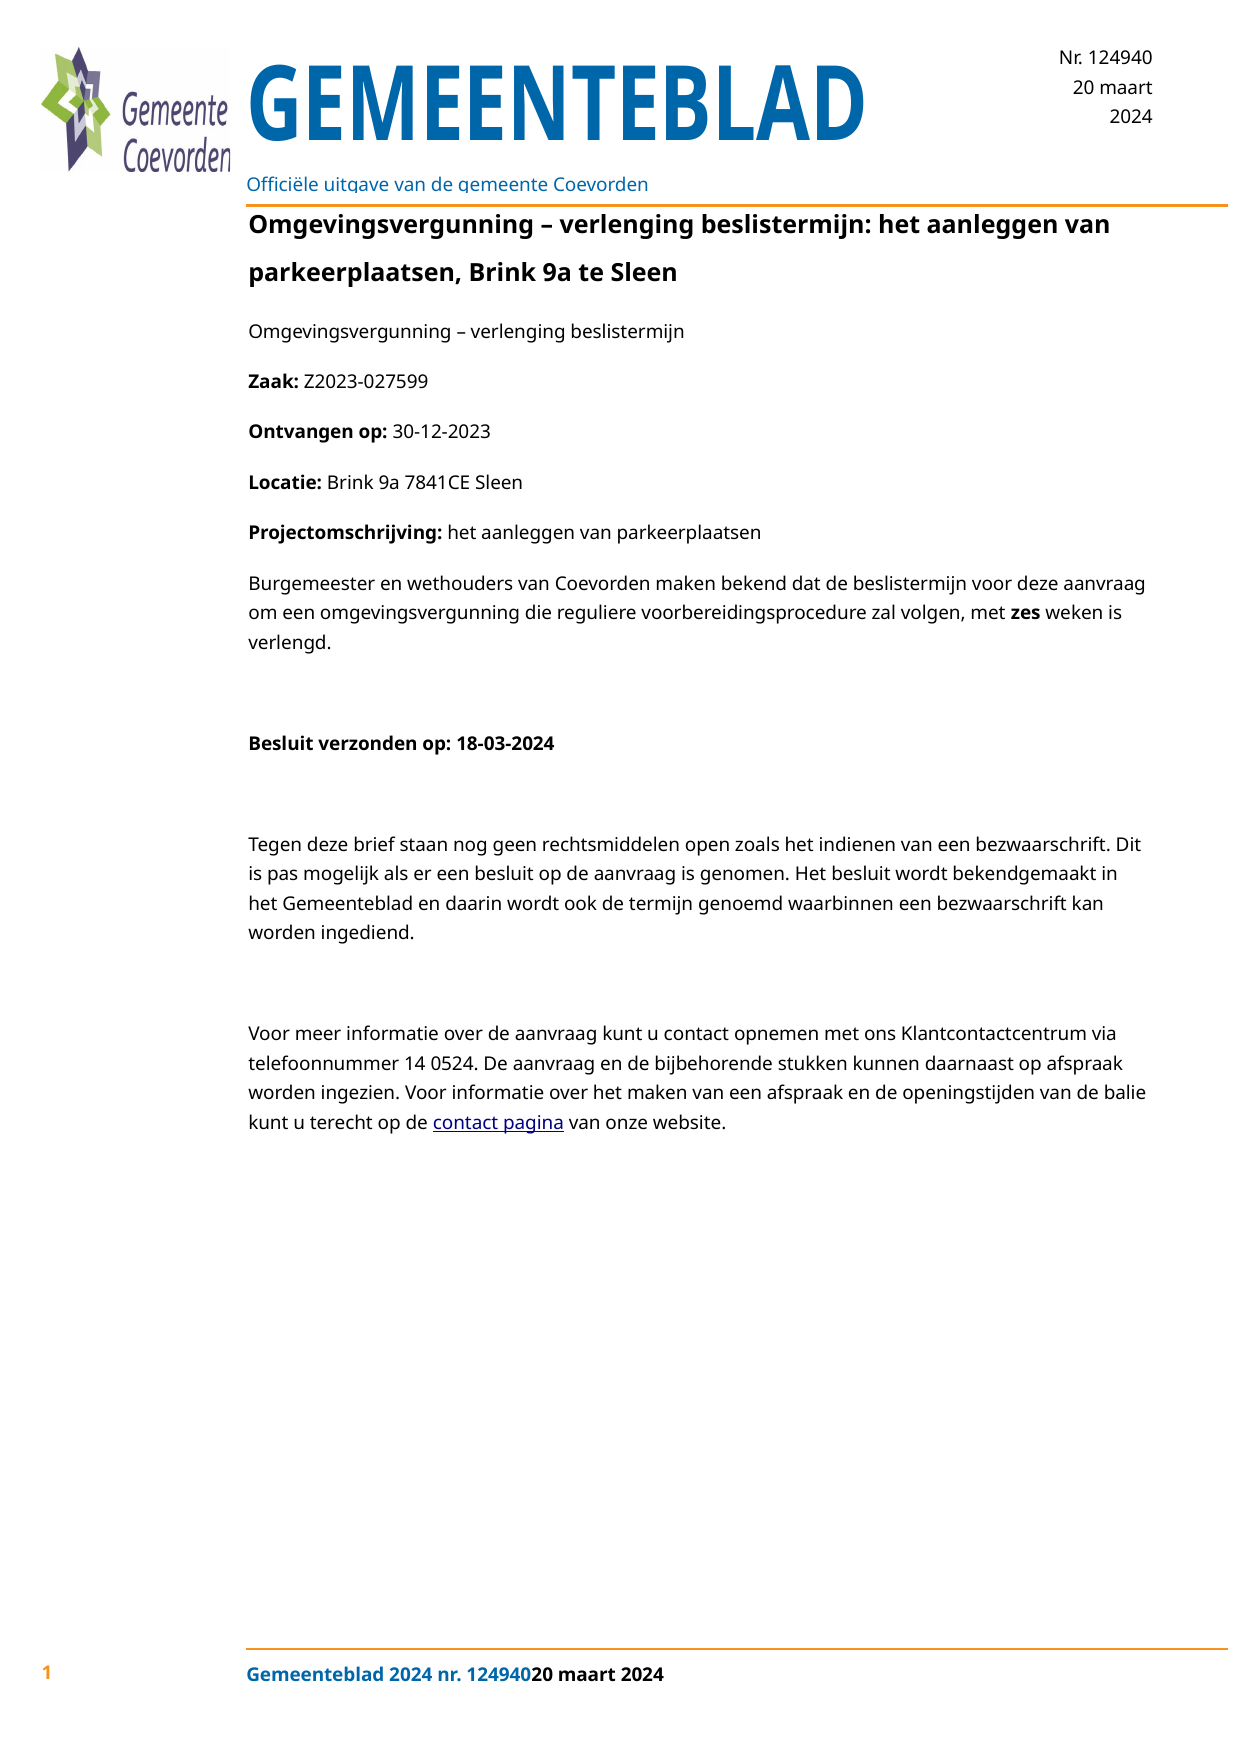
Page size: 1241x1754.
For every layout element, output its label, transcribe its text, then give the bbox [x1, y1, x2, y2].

text Voor meer informatie over de aanvraag kunt u contact opnemen met ons Klantcontactcentrum via telefoonnummer 14 0524. De aanvraag en de bijbehorende stukken kunnen daarnaast op afspraak worden ingezien. Voor informatie over het maken van een afspraak en de openingstijden van de balie kunt u terecht op de contact pagina van onze website. [248, 1020, 1152, 1135]
picture [41, 47, 231, 172]
text Besluit verzonden op: 18-03-2024 [248, 730, 1152, 756]
text Locatie: Brink 9a 7841CE Sleen [248, 469, 1152, 495]
text Zaak: Z2023-027599 [248, 368, 1152, 394]
text Omgevingsvergunning – verlenging beslistermijn: het aanleggen van parkeerplaatsen, Brink 9a te Sleen [248, 207, 1152, 288]
text Tegen deze brief staan nog geen rechtsmiddelen open zoals het indienen van een bezwaarschrift. Dit is pas mogelijk als er een besluit op de aanvraag is genomen. Het besluit wordt bekendgemaakt in het Gemeenteblad en daarin wordt ook de termijn genoemd waarbinnen een bezwaarschrift kan worden ingediend. [248, 831, 1152, 945]
text Ontvangen op: 30-12-2023 [248, 419, 1152, 444]
text Burgemeester en wethouders van Coevorden maken bekend dat de beslistermijn voor deze aanvraag om een omgevingsvergunning die reguliere voorbereidingsprocedure zal volgen, met zes weken is verlengd. [248, 570, 1152, 655]
text Projectomschrijving: het aanleggen van parkeerplaatsen [248, 519, 1152, 545]
text Omgevingsvergunning – verlenging beslistermijn [248, 318, 1152, 344]
